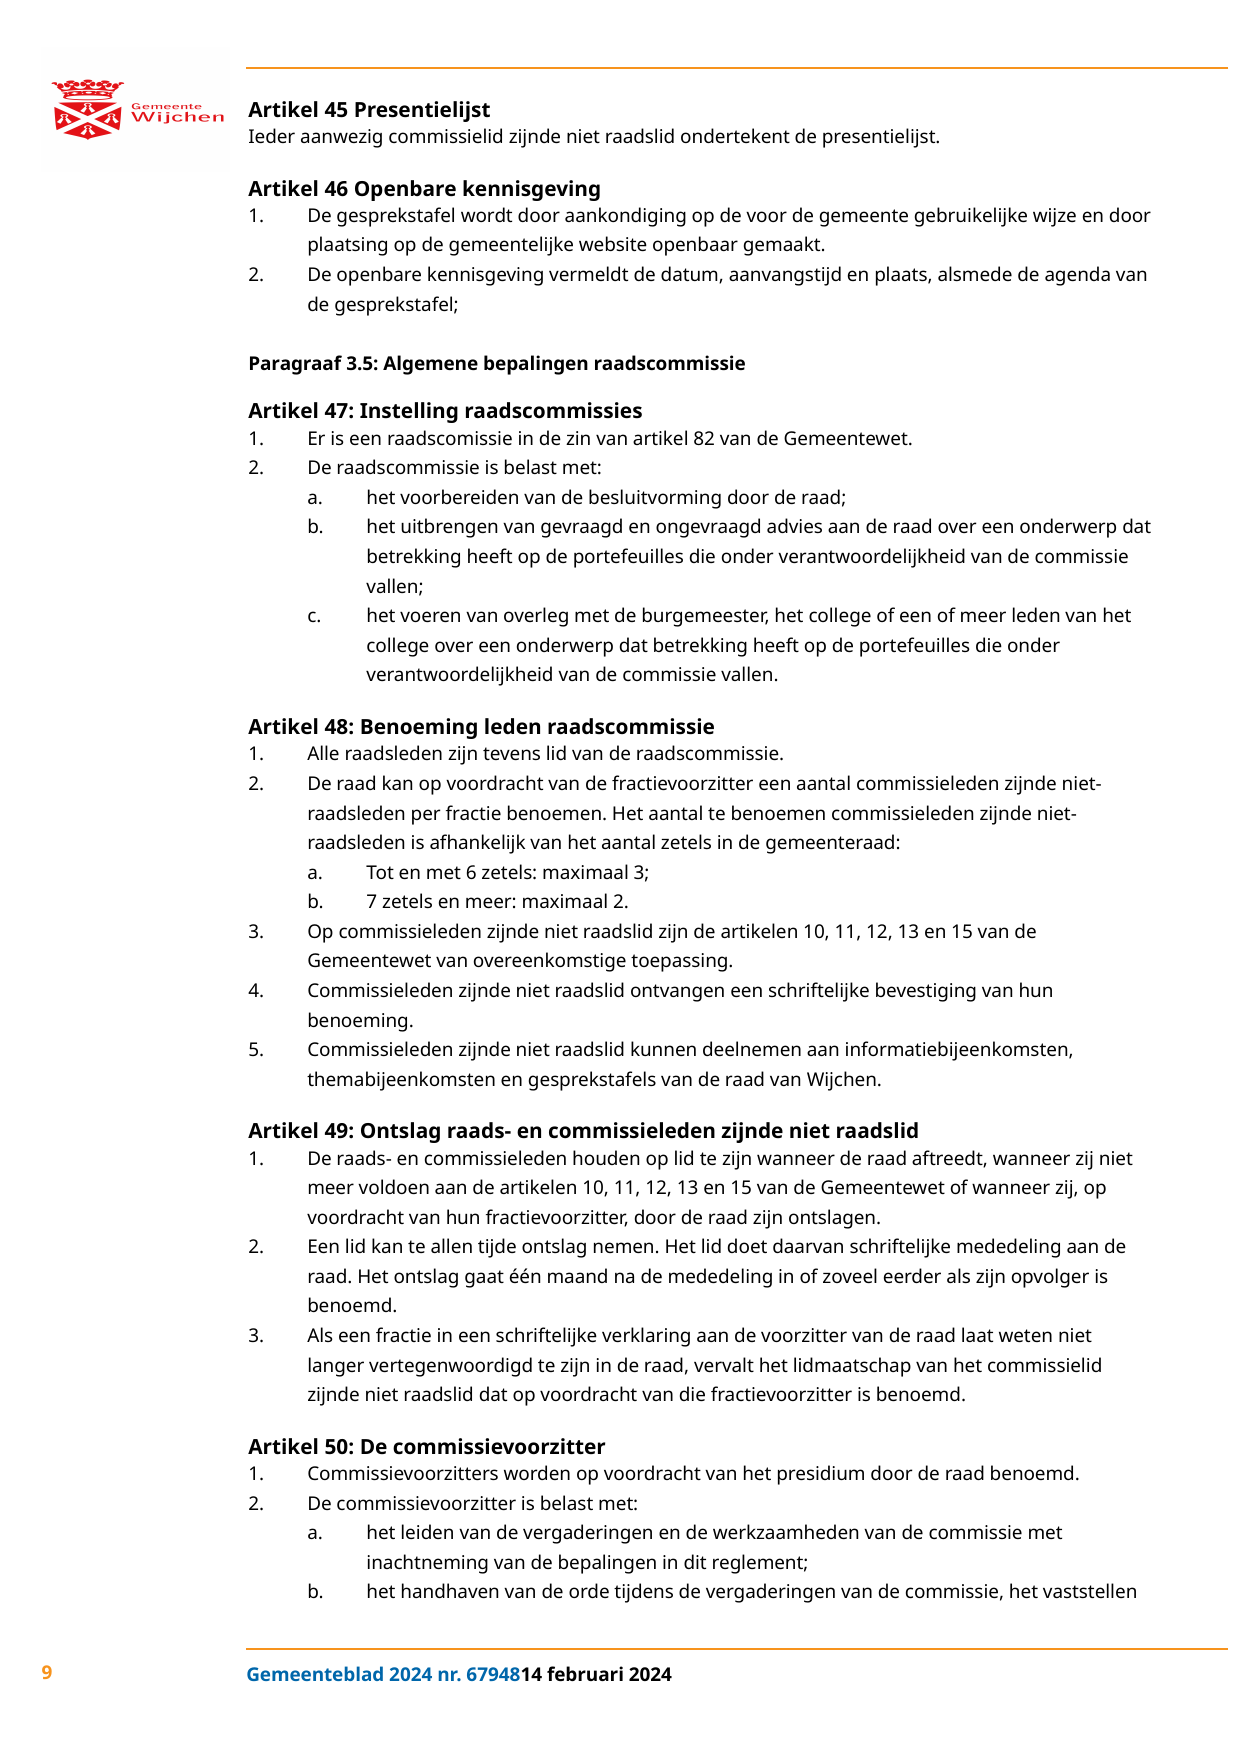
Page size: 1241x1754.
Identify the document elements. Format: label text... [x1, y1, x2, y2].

list Een lid kan te allen tijde ontslag nemen. Het lid doet daarvan schriftelijke mededeling aan de raad. Het ontslag gaat één maand na de mededeling in of zoveel eerder als zijn opvolger is benoemd. [248, 1233, 1152, 1318]
list De gesprekstafel wordt door aankondiging op de voor de gemeente gebruikelijke wijze en door plaatsing op de gemeentelijke website openbaar gemaakt. [248, 202, 1152, 257]
text Artikel 50: De commissievoorzitter [248, 1432, 1152, 1460]
text Artikel 45 Presentielijst [248, 95, 1152, 123]
text Ieder aanwezig commissielid zijnde niet raadslid ondertekent de presentielijst. [248, 123, 1152, 149]
text Artikel 47: Instelling raadscommissies [248, 397, 1152, 425]
list De raadscommissie is belast met: [248, 454, 1152, 480]
text Artikel 46 Openbare kennisgeving [248, 174, 1152, 202]
list Commissievoorzitters worden op voordracht van het presidium door de raad benoemd. [248, 1460, 1152, 1486]
list De raad kan op voordracht van de fractievoorzitter een aantal commissieleden zijnde niet-raadsleden per fractie benoemen. Het aantal te benoemen commissieleden zijnde niet-raadsleden is afhankelijk van het aantal zetels in de gemeenteraad: [248, 770, 1152, 855]
list Als een fractie in een schriftelijke verklaring aan de voorzitter van de raad laat weten niet langer vertegenwoordigd te zijn in de raad, vervalt het lidmaatschap van het commissielid zijnde niet raadslid dat op voordracht van die fractievoorzitter is benoemd. [248, 1322, 1152, 1407]
list Alle raadsleden zijn tevens lid van de raadscommissie. [248, 741, 1152, 766]
list 7 zetels en meer: maximaal 2. [307, 888, 1152, 914]
list het voeren van overleg met de burgemeester, het college of een of meer leden van het college over een onderwerp dat betrekking heeft op de portefeuilles die onder verantwoordelijkheid van de commissie vallen. [307, 602, 1152, 687]
list het leiden van de vergaderingen en de werkzaamheden van de commissie met inachtneming van de bepalingen in dit reglement; [307, 1519, 1152, 1575]
list het uitbrengen van gevraagd en ongevraagd advies aan de raad over een onderwerp dat betrekking heeft op de portefeuilles die onder verantwoordelijkheid van de commissie vallen; [307, 514, 1152, 599]
list De commissievoorzitter is belast met: [248, 1490, 1152, 1516]
text Artikel 48: Benoeming leden raadscommissie [248, 712, 1152, 741]
list Tot en met 6 zetels: maximaal 3; [307, 859, 1152, 884]
picture [41, 47, 231, 172]
list De openbare kennisgeving vermeldt de datum, aanvangstijd en plaats, alsmede de agenda van de gesprekstafel; [248, 261, 1152, 317]
list De raads- en commissieleden houden op lid te zijn wanneer de raad aftreedt, wanneer zij niet meer voldoen aan de artikelen 10, 11, 12, 13 en 15 van de Gemeentewet of wanneer zij, op voordracht van hun fractievoorzitter, door de raad zijn ontslagen. [248, 1145, 1152, 1230]
list Commissieleden zijnde niet raadslid ontvangen een schriftelijke bevestiging van hun benoeming. [248, 977, 1152, 1032]
text Paragraaf 3.5: Algemene bepalingen raadscommissie [248, 350, 1152, 376]
list het voorbereiden van de besluitvorming door de raad; [307, 484, 1152, 510]
list Commissieleden zijnde niet raadslid kunnen deelnemen aan informatiebijeenkomsten, themabijeenkomsten en gesprekstafels van de raad van Wijchen. [248, 1036, 1152, 1092]
list Op commissieleden zijnde niet raadslid zijn de artikelen 10, 11, 12, 13 en 15 van de Gemeentewet van overeenkomstige toepassing. [248, 918, 1152, 973]
list Er is een raadscomissie in de zin van artikel 82 van de Gemeentewet. [248, 425, 1152, 451]
text Artikel 49: Ontslag raads- en commissieleden zijnde niet raadslid [248, 1116, 1152, 1145]
list het handhaven van de orde tijdens de vergaderingen van de commissie, het vaststellen [307, 1579, 1152, 1604]
